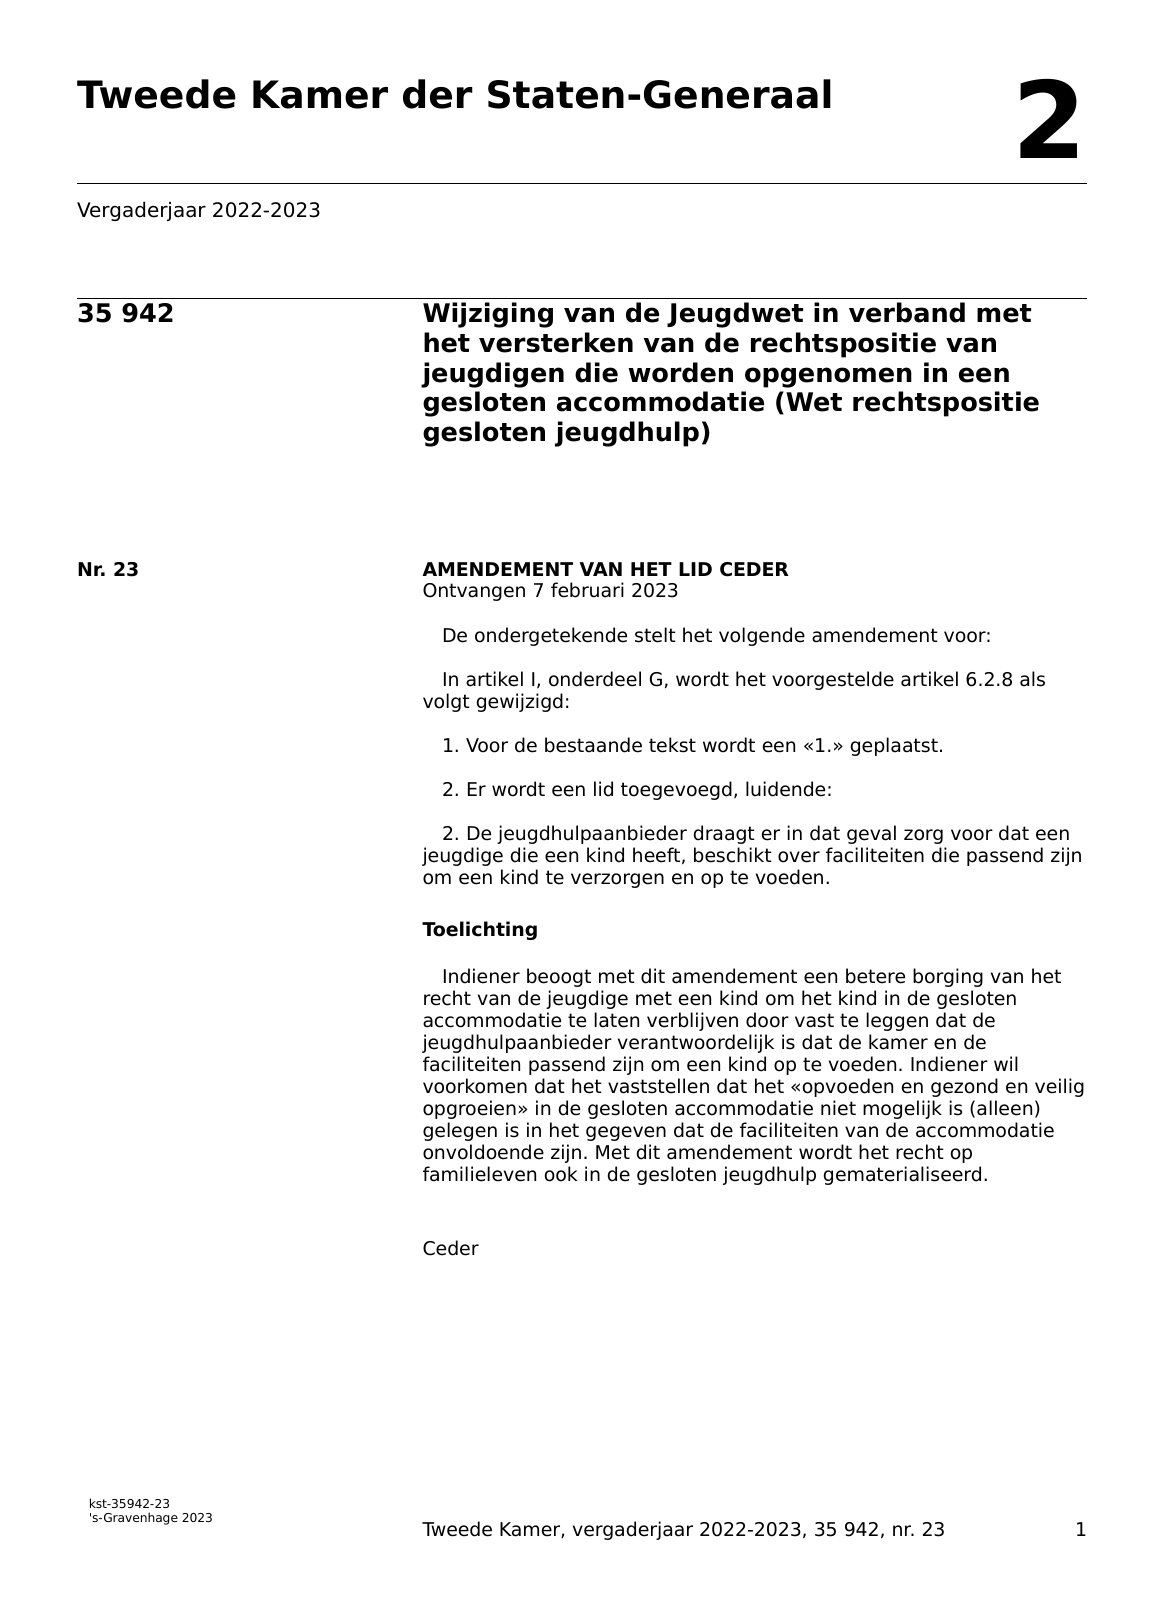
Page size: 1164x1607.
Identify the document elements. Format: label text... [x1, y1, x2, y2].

text 2. De jeugdhulpaanbieder draagt er in dat geval zorg voor dat een jeugdige die een kind heeft, beschikt over faciliteiten die passend zijn om een kind te verzorgen en op te voeden. [422, 823, 1087, 889]
table_cell Vergaderjaar 2022-2023 [77, 184, 1087, 298]
subtitle Toelichting [422, 919, 1087, 941]
subtitle 35 942 Wijziging van de Jeugdwet in verband met het versterken van de rechtspositie van jeugdigen die worden opgenomen in een gesloten accommodatie (Wet rechtspositie gesloten jeugdhulp) [77, 299, 1087, 447]
text De ondergetekende stelt het volgende amendement voor: [422, 624, 1087, 647]
text kst-35942-23 [88, 1497, 323, 1511]
text Indiener beoogt met dit amendement een betere borging van het recht van de jeugdige met een kind om het kind in de gesloten accommodatie te laten verblijven door vast te leggen dat de jeugdhulpaanbieder verantwoordelijk is dat de kamer en de faciliteiten passend zijn om een kind op te voeden. Indiener wil voorkomen dat het vaststellen dat het «opvoeden en gezond en veilig opgroeien» in de gesloten accommodatie niet mogelijk is (alleen) gelegen is in het gegeven dat de faciliteiten van de accommodatie onvoldoende zijn. Met dit amendement wordt het recht op familieleven ook in de gesloten jeugdhulp gematerialiseerd. [422, 966, 1087, 1186]
text In artikel I, onderdeel G, wordt het voorgestelde artikel 6.2.8 als volgt gewijzigd: [422, 669, 1087, 713]
text 's-Gravenhage 2023 [88, 1511, 323, 1525]
text Ontvangen 7 februari 2023 [422, 580, 1087, 602]
table_header Tweede Kamer der Staten-Generaal [77, 59, 886, 183]
text Ceder [422, 1216, 1087, 1260]
table_header 2 [886, 59, 1087, 183]
text 1. Voor de bestaande tekst wordt een «1.» geplaatst. [422, 735, 1087, 757]
subtitle Nr. 23 AMENDEMENT VAN HET LID CEDER [77, 558, 1087, 580]
text 2. Er wordt een lid toegevoegd, luidende: [422, 779, 1087, 801]
